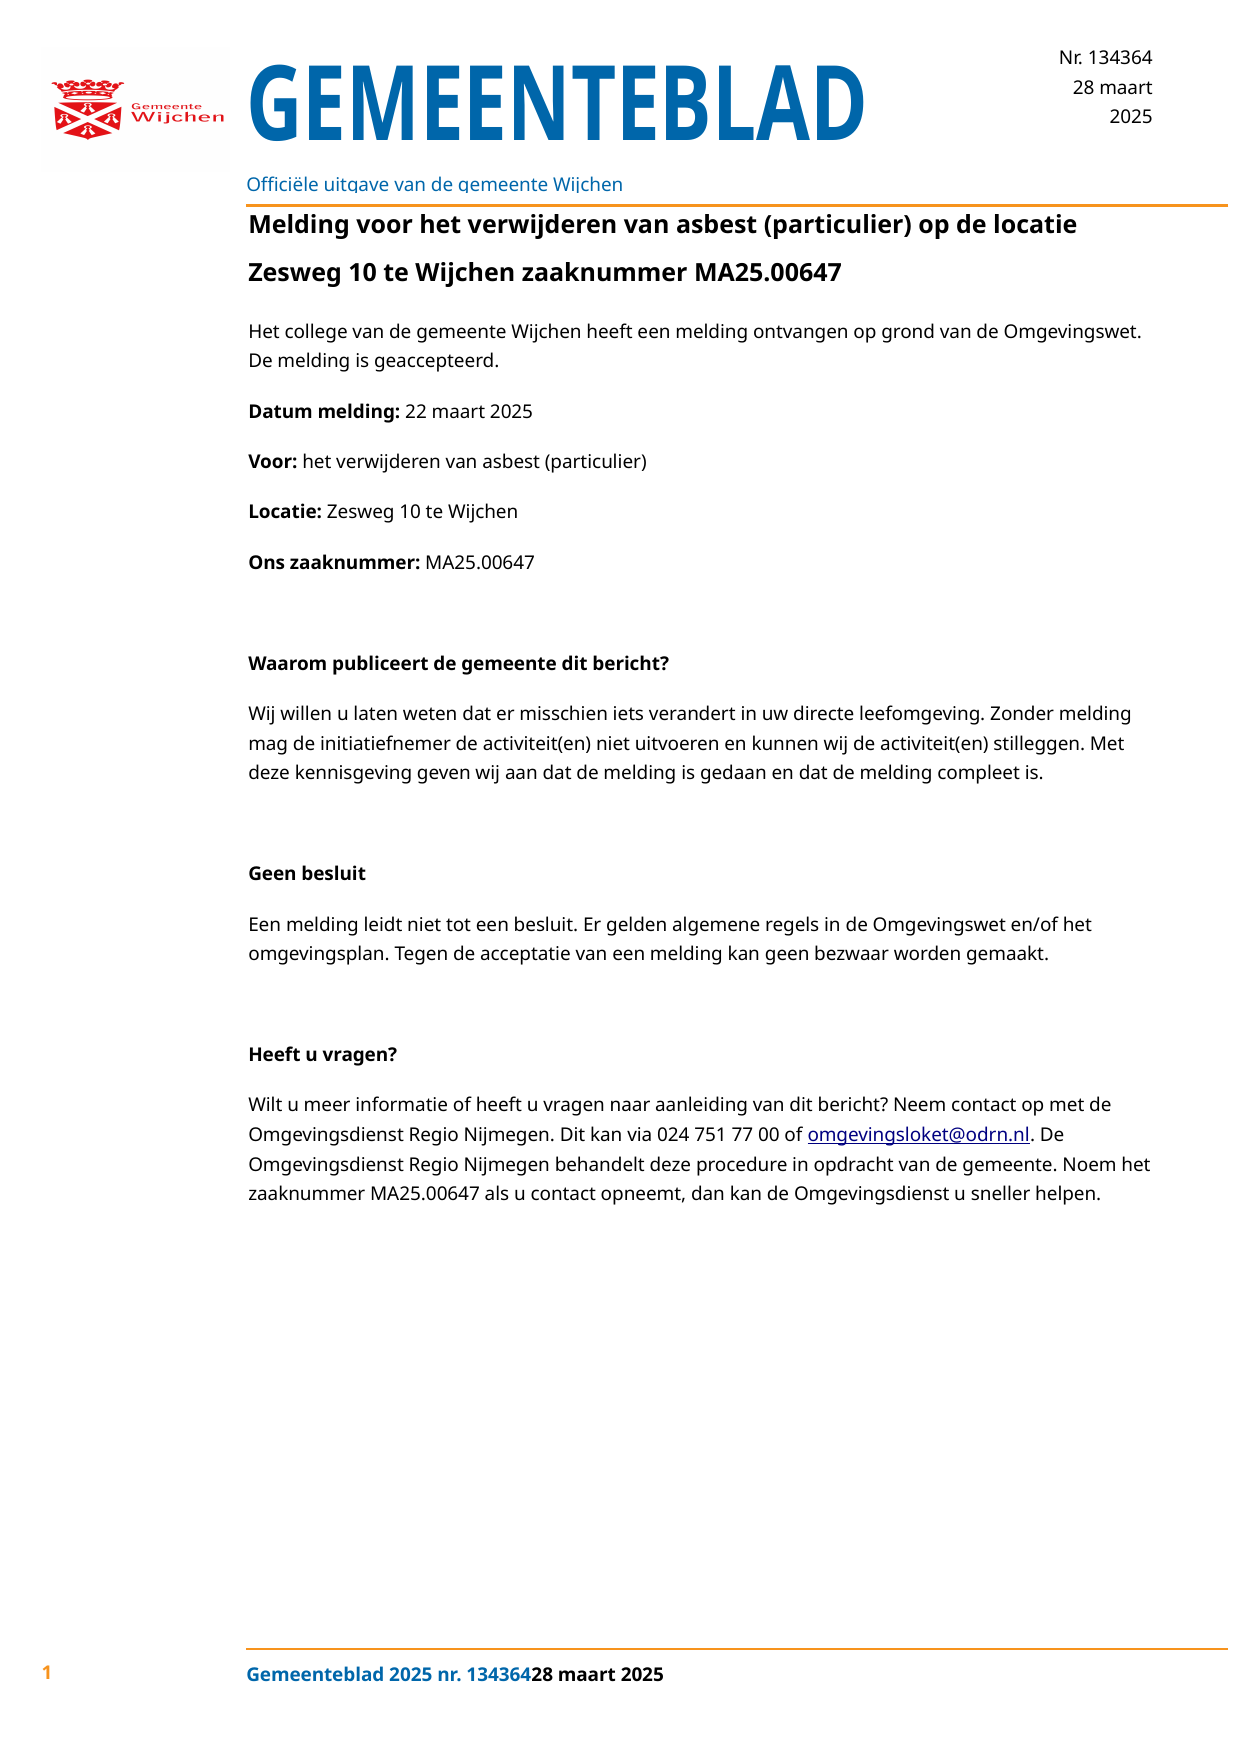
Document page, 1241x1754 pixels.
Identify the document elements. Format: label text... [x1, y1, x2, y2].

text Locatie: Zesweg 10 te Wijchen [248, 499, 1152, 524]
text Waarom publiceert de gemeente dit bericht? [248, 650, 1152, 676]
text Wij willen u laten weten dat er misschien iets verandert in uw directe leefomgeving. Zonder melding mag de initiatiefnemer de activiteit(en) niet uitvoeren en kunnen wij de activiteit(en) stilleggen. Met deze kennisgeving geven wij aan dat de melding is gedaan en dat de melding compleet is. [248, 700, 1152, 785]
text Het college van de gemeente Wijchen heeft een melding ontvangen op grond van de Omgevingswet. De melding is geaccepteerd. [248, 318, 1152, 373]
text Een melding leidt niet tot een besluit. Er gelden algemene regels in de Omgevingswet en/of het omgevingsplan. Tegen de acceptatie van een melding kan geen bezwaar worden gemaakt. [248, 911, 1152, 966]
picture [41, 47, 231, 172]
text Datum melding: 22 maart 2025 [248, 398, 1152, 424]
text Wilt u meer informatie of heeft u vragen naar aanleiding van dit bericht? Neem contact op met de Omgevingsdienst Regio Nijmegen. Dit kan via 024 751 77 00 of omgevingsloket@odrn.nl. De Omgevingsdienst Regio Nijmegen behandelt deze procedure in opdracht van de gemeente. Noem het zaaknummer MA25.00647 als u contact opneemt, dan kan de Omgevingsdienst u sneller helpen. [248, 1092, 1152, 1206]
text Voor: het verwijderen van asbest (particulier) [248, 448, 1152, 474]
text Geen besluit [248, 860, 1152, 886]
text Ons zaaknummer: MA25.00647 [248, 549, 1152, 575]
text Melding voor het verwijderen van asbest (particulier) op de locatie Zesweg 10 te Wijchen zaaknummer MA25.00647 [248, 207, 1152, 288]
text Heeft u vragen? [248, 1041, 1152, 1067]
